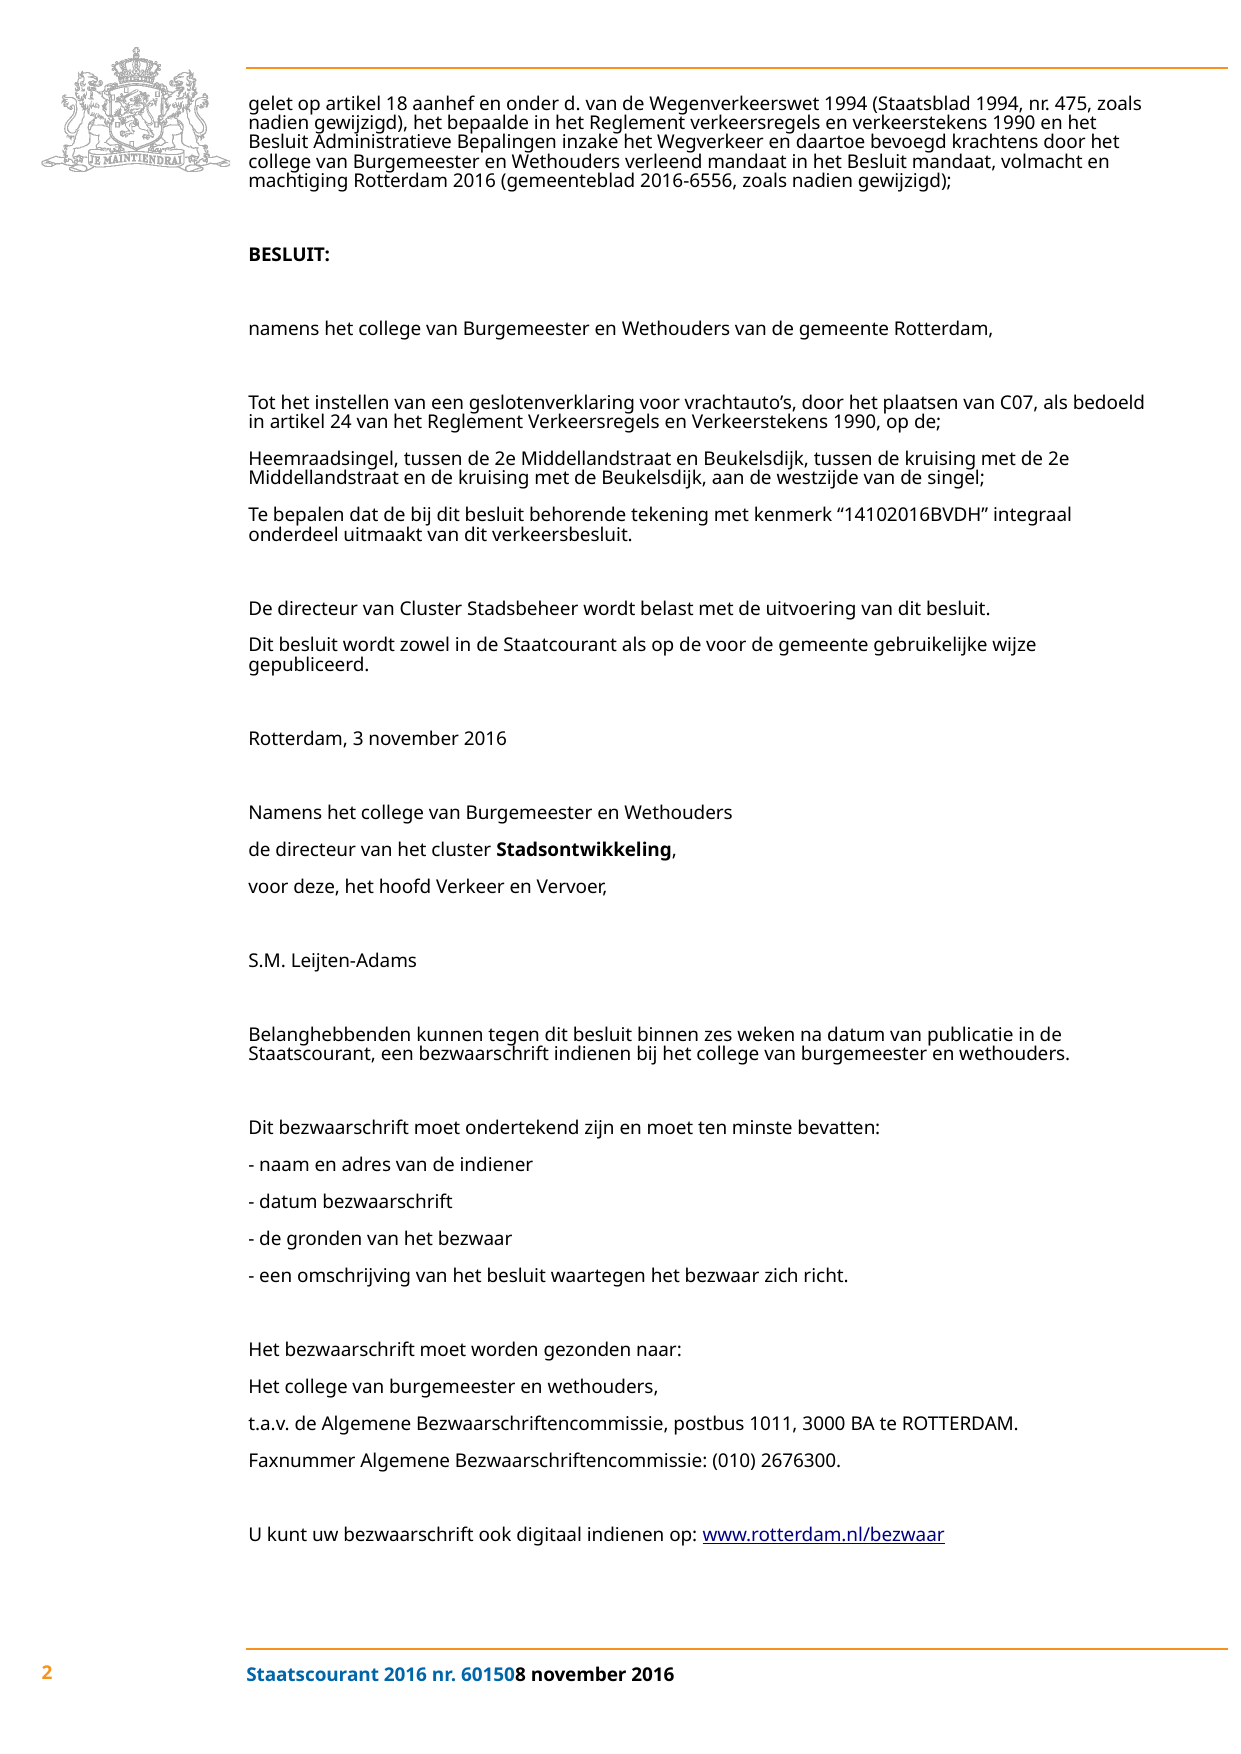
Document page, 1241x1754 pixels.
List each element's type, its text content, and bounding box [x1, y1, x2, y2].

text Faxnummer Algemene Bezwaarschriftencommissie: (010) 2676300. [248, 1452, 1152, 1471]
text Rotterdam, 3 november 2016 [248, 730, 1152, 749]
text de directeur van het cluster Stadsontwikkeling, [248, 841, 1152, 860]
text t.a.v. de Algemene Bezwaarschriftencommissie, postbus 1011, 3000 BA te ROTTERDAM. [248, 1414, 1152, 1434]
text Dit besluit wordt zowel in de Staatcourant als op de voor de gemeente gebruikelijke wijze gepubliceerd. [248, 636, 1152, 675]
text Heemraadsingel, tussen de 2e Middellandstraat en Beukelsdijk, tussen de kruising met de 2e Middellandstraat en de kruising met de Beukelsdijk, aan de westzijde van de singel; [248, 450, 1152, 488]
text Het college van burgemeester en wethouders, [248, 1378, 1152, 1397]
text - een omschrijving van het besluit waartegen het bezwaar zich richt. [248, 1267, 1152, 1286]
text - de gronden van het bezwaar [248, 1230, 1152, 1249]
text namens het college van Burgemeester en Wethouders van de gemeente Rotterdam, [248, 320, 1152, 339]
text gelet op artikel 18 aanhef en onder d. van de Wegenverkeerswet 1994 (Staatsblad 1994, nr. 475, zoals nadien gewijzigd), het bepaalde in het Reglement verkeersregels en verkeerstekens 1990 en het Besluit Administratieve Bepalingen inzake het Wegverkeer en daartoe bevoegd krachtens door het college van Burgemeester en Wethouders verleend mandaat in het Besluit mandaat, volmacht en machtiging Rotterdam 2016 (gemeenteblad 2016-6556, zoals nadien gewijzigd); [248, 95, 1152, 191]
text Dit bezwaarschrift moet ondertekend zijn en moet ten minste bevatten: [248, 1119, 1152, 1138]
text - naam en adres van de indiener [248, 1156, 1152, 1175]
text U kunt uw bezwaarschrift ook digitaal indienen op: www.rotterdam.nl/bezwaar [248, 1526, 1152, 1545]
picture [41, 47, 231, 172]
text Tot het instellen van een geslotenverklaring voor vrachtauto’s, door het plaatsen van C07, als bedoeld in artikel 24 van het Reglement Verkeersregels en Verkeerstekens 1990, op de; [248, 394, 1152, 432]
text Het bezwaarschrift moet worden gezonden naar: [248, 1341, 1152, 1360]
text De directeur van Cluster Stadsbeheer wordt belast met de uitvoering van dit besluit. [248, 599, 1152, 619]
text S.M. Leijten-Adams [248, 952, 1152, 971]
text Te bepalen dat de bij dit besluit behorende tekening met kenmerk “14102016BVDH” integraal onderdeel uitmaakt van dit verkeersbesluit. [248, 506, 1152, 545]
text Namens het college van Burgemeester en Wethouders [248, 804, 1152, 823]
text Belanghebbenden kunnen tegen dit besluit binnen zes weken na datum van publicatie in de Staatscourant, een bezwaarschrift indienen bij het college van burgemeester en wethouders. [248, 1026, 1152, 1064]
text voor deze, het hoofd Verkeer en Vervoer, [248, 878, 1152, 897]
text - datum bezwaarschrift [248, 1193, 1152, 1212]
text BESLUIT: [248, 246, 1152, 265]
